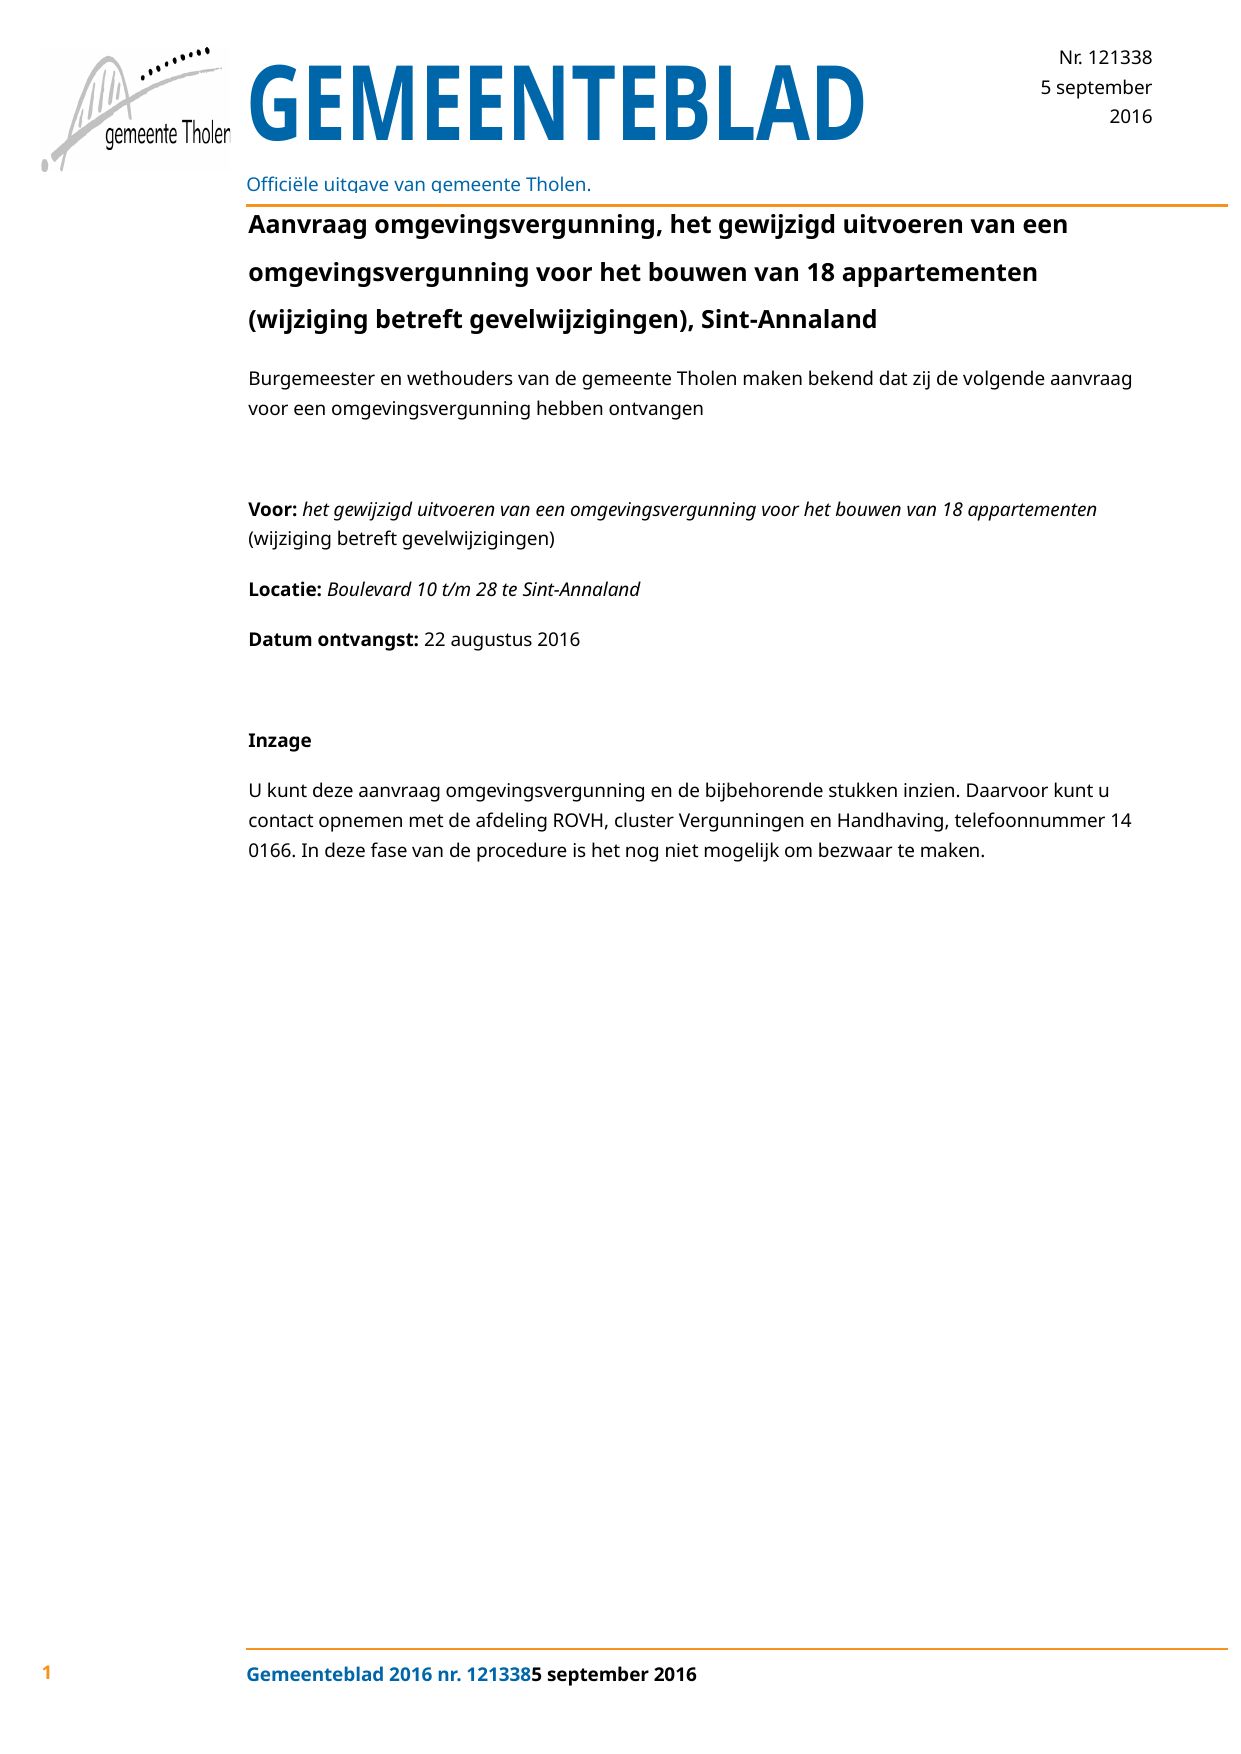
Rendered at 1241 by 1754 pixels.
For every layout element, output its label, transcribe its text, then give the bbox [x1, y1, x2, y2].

text U kunt deze aanvraag omgevingsvergunning en de bijbehorende stukken inzien. Daarvoor kunt u contact opnemen met de afdeling ROVH, cluster Vergunningen en Handhaving, telefoonnummer 14 0166. In deze fase van de procedure is het nog niet mogelijk om bezwaar te maken. [248, 778, 1152, 862]
text Voor: het gewijzigd uitvoeren van een omgevingsvergunning voor het bouwen van 18 appartementen (wijziging betreft gevelwijzigingen) [248, 496, 1152, 551]
text Locatie: Boulevard 10 t/m 28 te Sint-Annaland [248, 576, 1152, 602]
picture [41, 47, 231, 172]
text Aanvraag omgevingsvergunning, het gewijzigd uitvoeren van een omgevingsvergunning voor het bouwen van 18 appartementen (wijziging betreft gevelwijzigingen), Sint-Annaland [248, 207, 1152, 336]
text Datum ontvangst: 22 augustus 2016 [248, 626, 1152, 652]
text Inzage [248, 727, 1152, 753]
text Burgemeester en wethouders van de gemeente Tholen maken bekend dat zij de volgende aanvraag voor een omgevingsvergunning hebben ontvangen [248, 366, 1152, 421]
